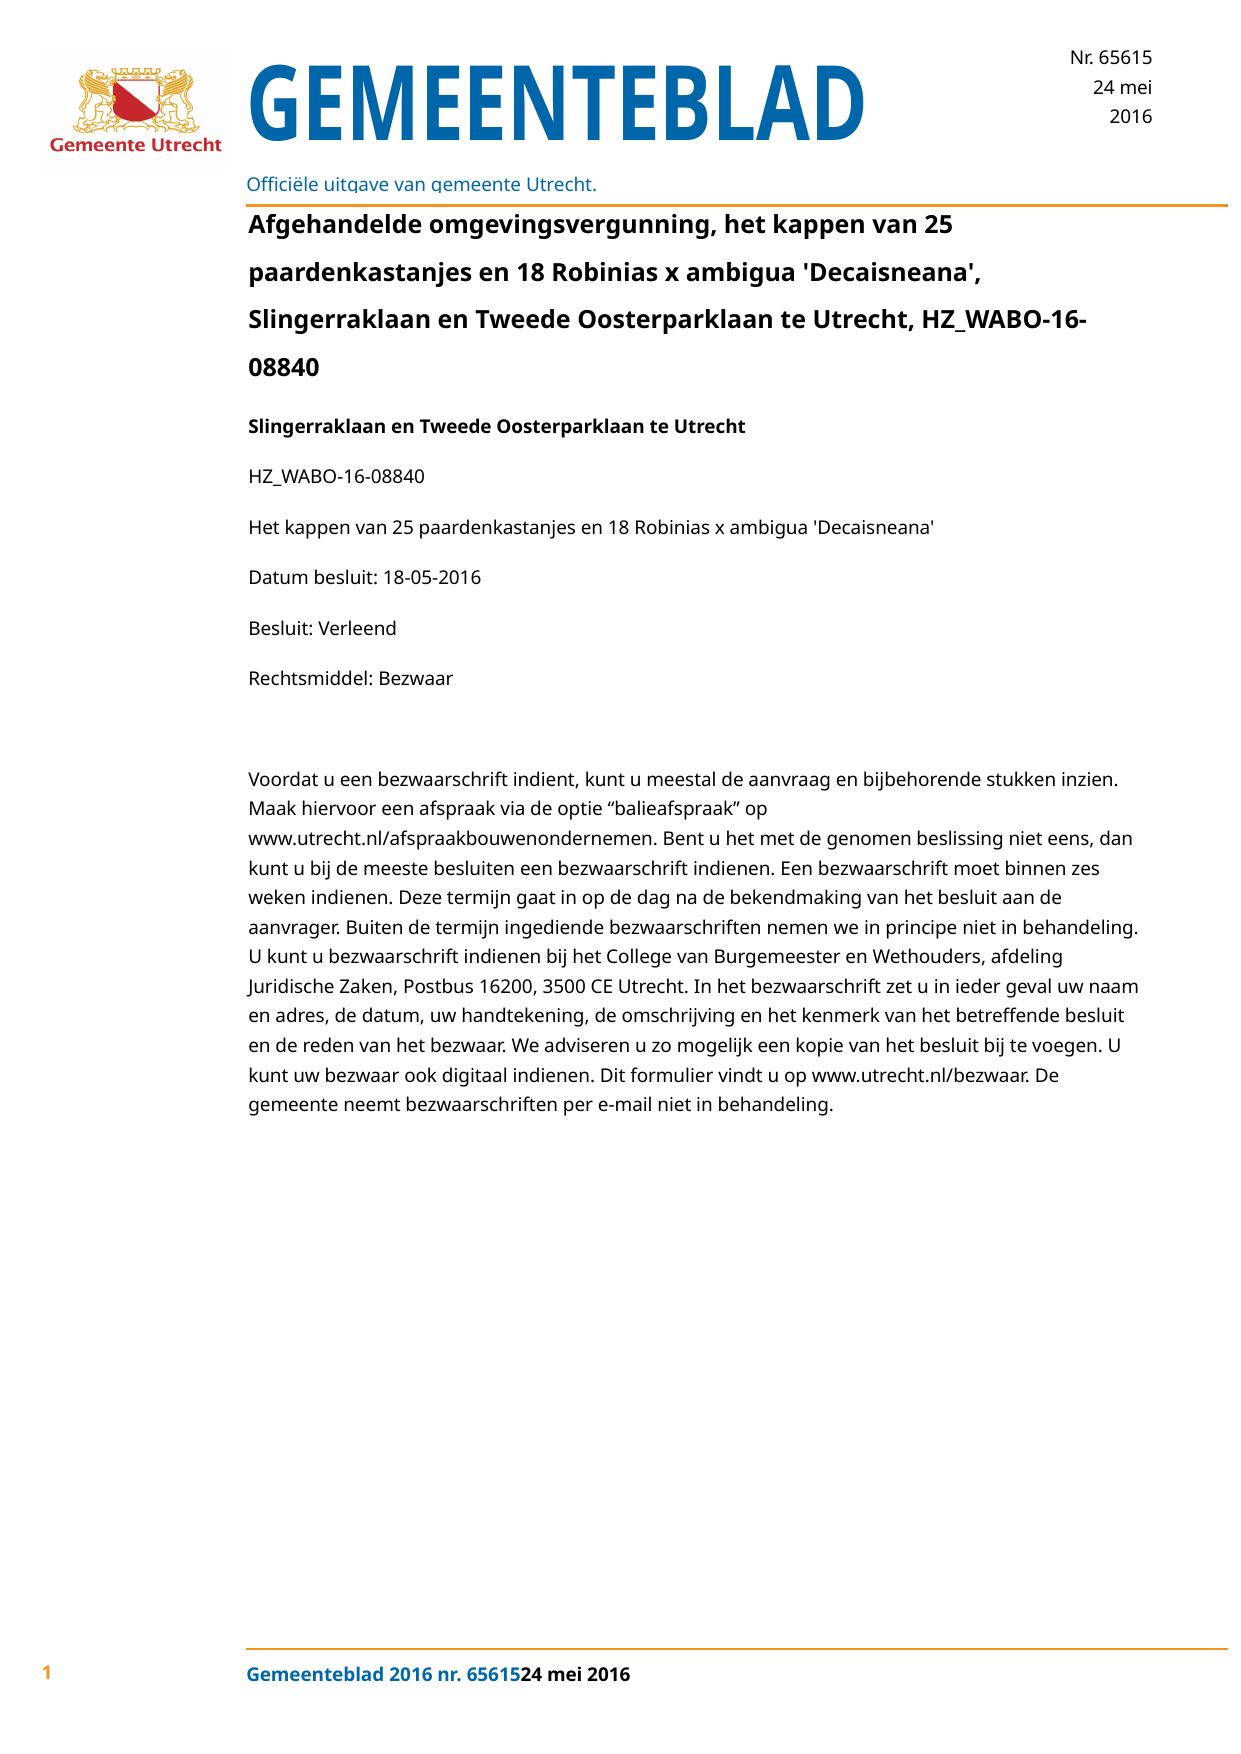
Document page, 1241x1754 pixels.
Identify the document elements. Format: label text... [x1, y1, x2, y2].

text Het kappen van 25 paardenkastanjes en 18 Robinias x ambigua 'Decaisneana' [248, 514, 1152, 540]
text HZ_WABO-16-08840 [248, 463, 1152, 489]
text Besluit: Verleend [248, 615, 1152, 641]
text Slingerraklaan en Tweede Oosterparklaan te Utrecht [248, 413, 1152, 439]
text Afgehandelde omgevingsvergunning, het kappen van 25 paardenkastanjes en 18 Robinias x ambigua 'Decaisneana', Slingerraklaan en Tweede Oosterparklaan te Utrecht, HZ_WABO-16-08840 [248, 207, 1152, 384]
text Rechtsmiddel: Bezwaar [248, 665, 1152, 691]
text Datum besluit: 18-05-2016 [248, 564, 1152, 590]
picture [41, 47, 231, 172]
text Voordat u een bezwaarschrift indient, kunt u meestal de aanvraag en bijbehorende stukken inzien. Maak hiervoor een afspraak via de optie “balieafspraak” op www.utrecht.nl/afspraakbouwenondernemen. Bent u het met de genomen beslissing niet eens, dan kunt u bij de meeste besluiten een bezwaarschrift indienen. Een bezwaarschrift moet binnen zes weken indienen. Deze termijn gaat in op de dag na de bekendmaking van het besluit aan de aanvrager. Buiten de termijn ingediende bezwaarschriften nemen we in principe niet in behandeling. U kunt u bezwaarschrift indienen bij het College van Burgemeester en Wethouders, afdeling Juridische Zaken, Postbus 16200, 3500 CE Utrecht. In het bezwaarschrift zet u in ieder geval uw naam en adres, de datum, uw handtekening, de omschrijving en het kenmerk van het betreffende besluit en de reden van het bezwaar. We adviseren u zo mogelijk een kopie van het besluit bij te voegen. U kunt uw bezwaar ook digitaal indienen. Dit formulier vindt u op www.utrecht.nl/bezwaar. De gemeente neemt bezwaarschriften per e-mail niet in behandeling. [248, 766, 1152, 1117]
